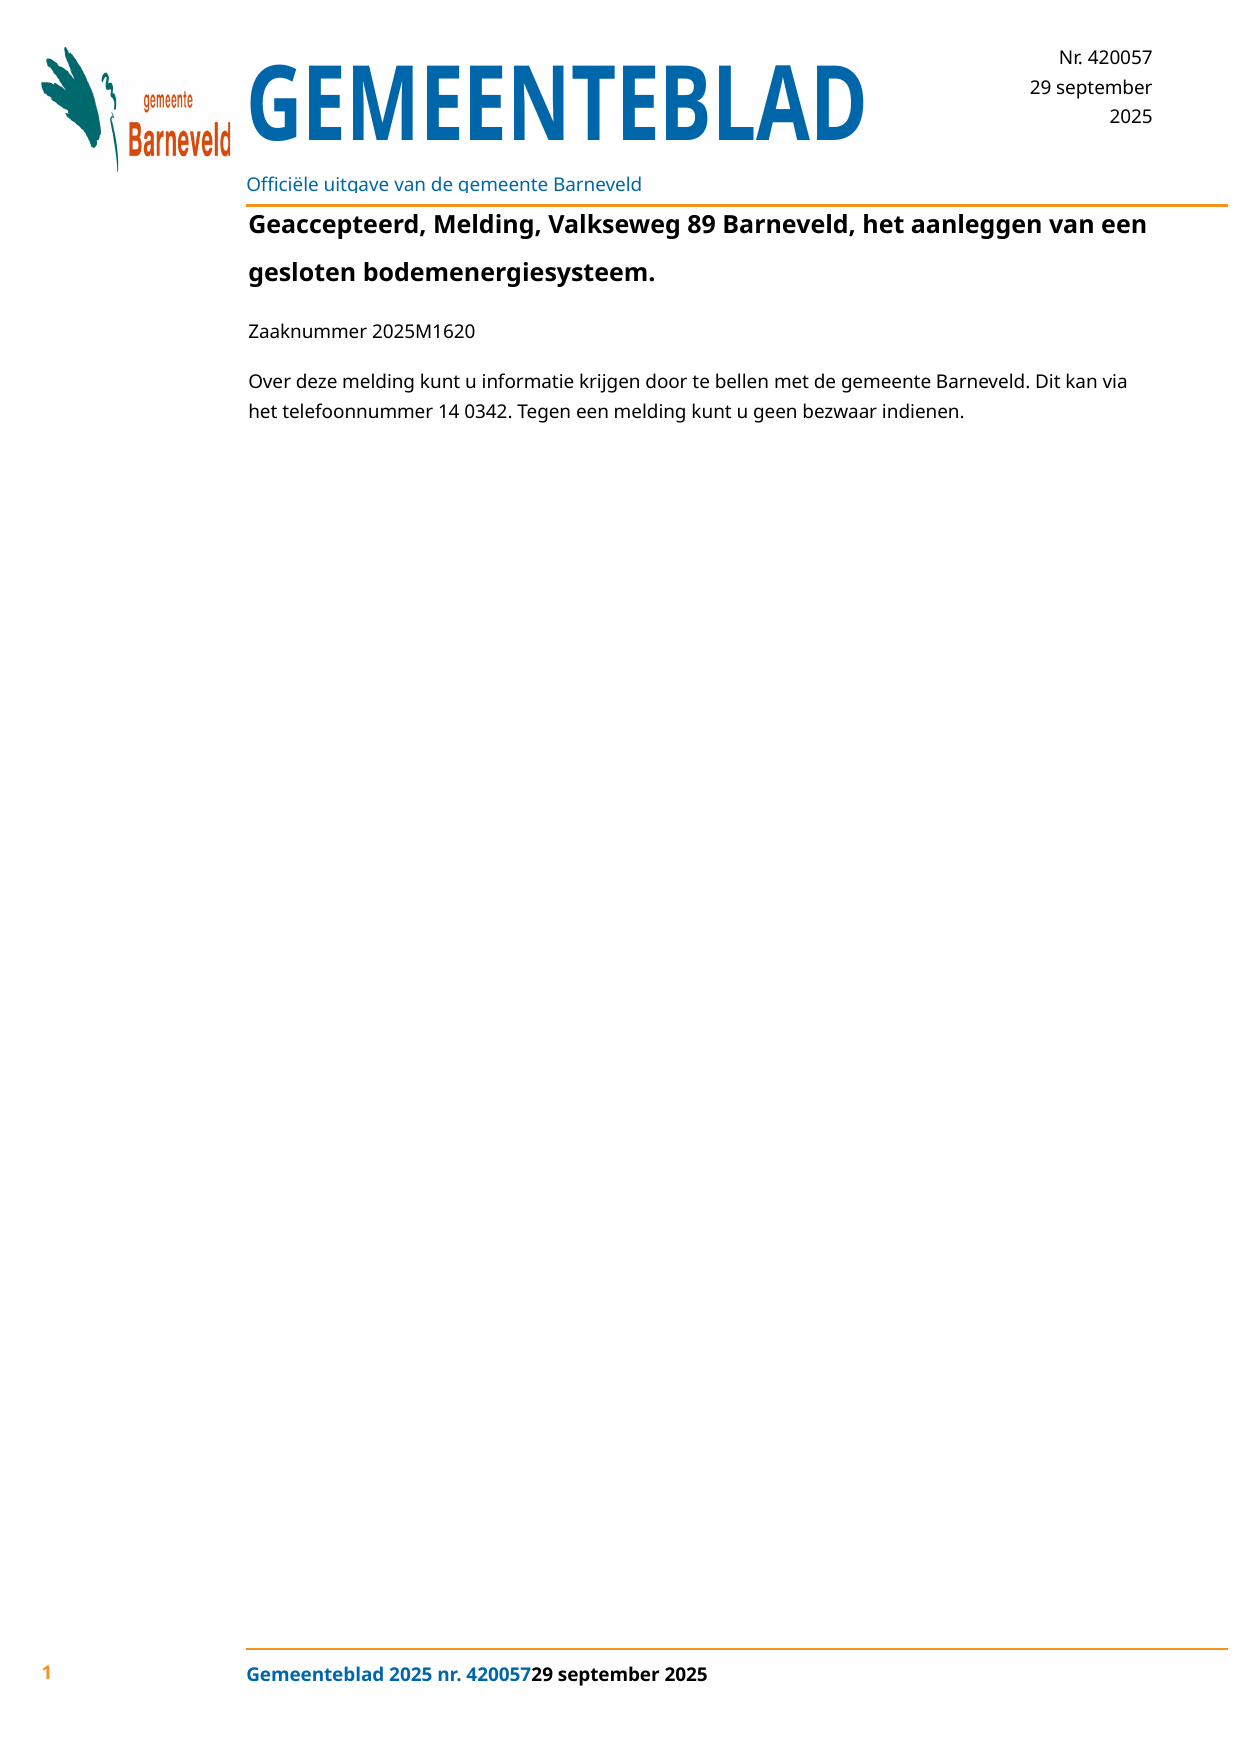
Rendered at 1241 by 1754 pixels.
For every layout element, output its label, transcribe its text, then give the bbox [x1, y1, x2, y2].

picture [41, 47, 231, 172]
text Geaccepteerd, Melding, Valkseweg 89 Barneveld, het aanleggen van een gesloten bodemenergiesysteem. [248, 207, 1152, 288]
text Over deze melding kunt u informatie krijgen door te bellen met de gemeente Barneveld. Dit kan via het telefoonnummer 14 0342. Tegen een melding kunt u geen bezwaar indienen. [248, 368, 1152, 424]
text Zaaknummer 2025M1620 [248, 318, 1152, 344]
